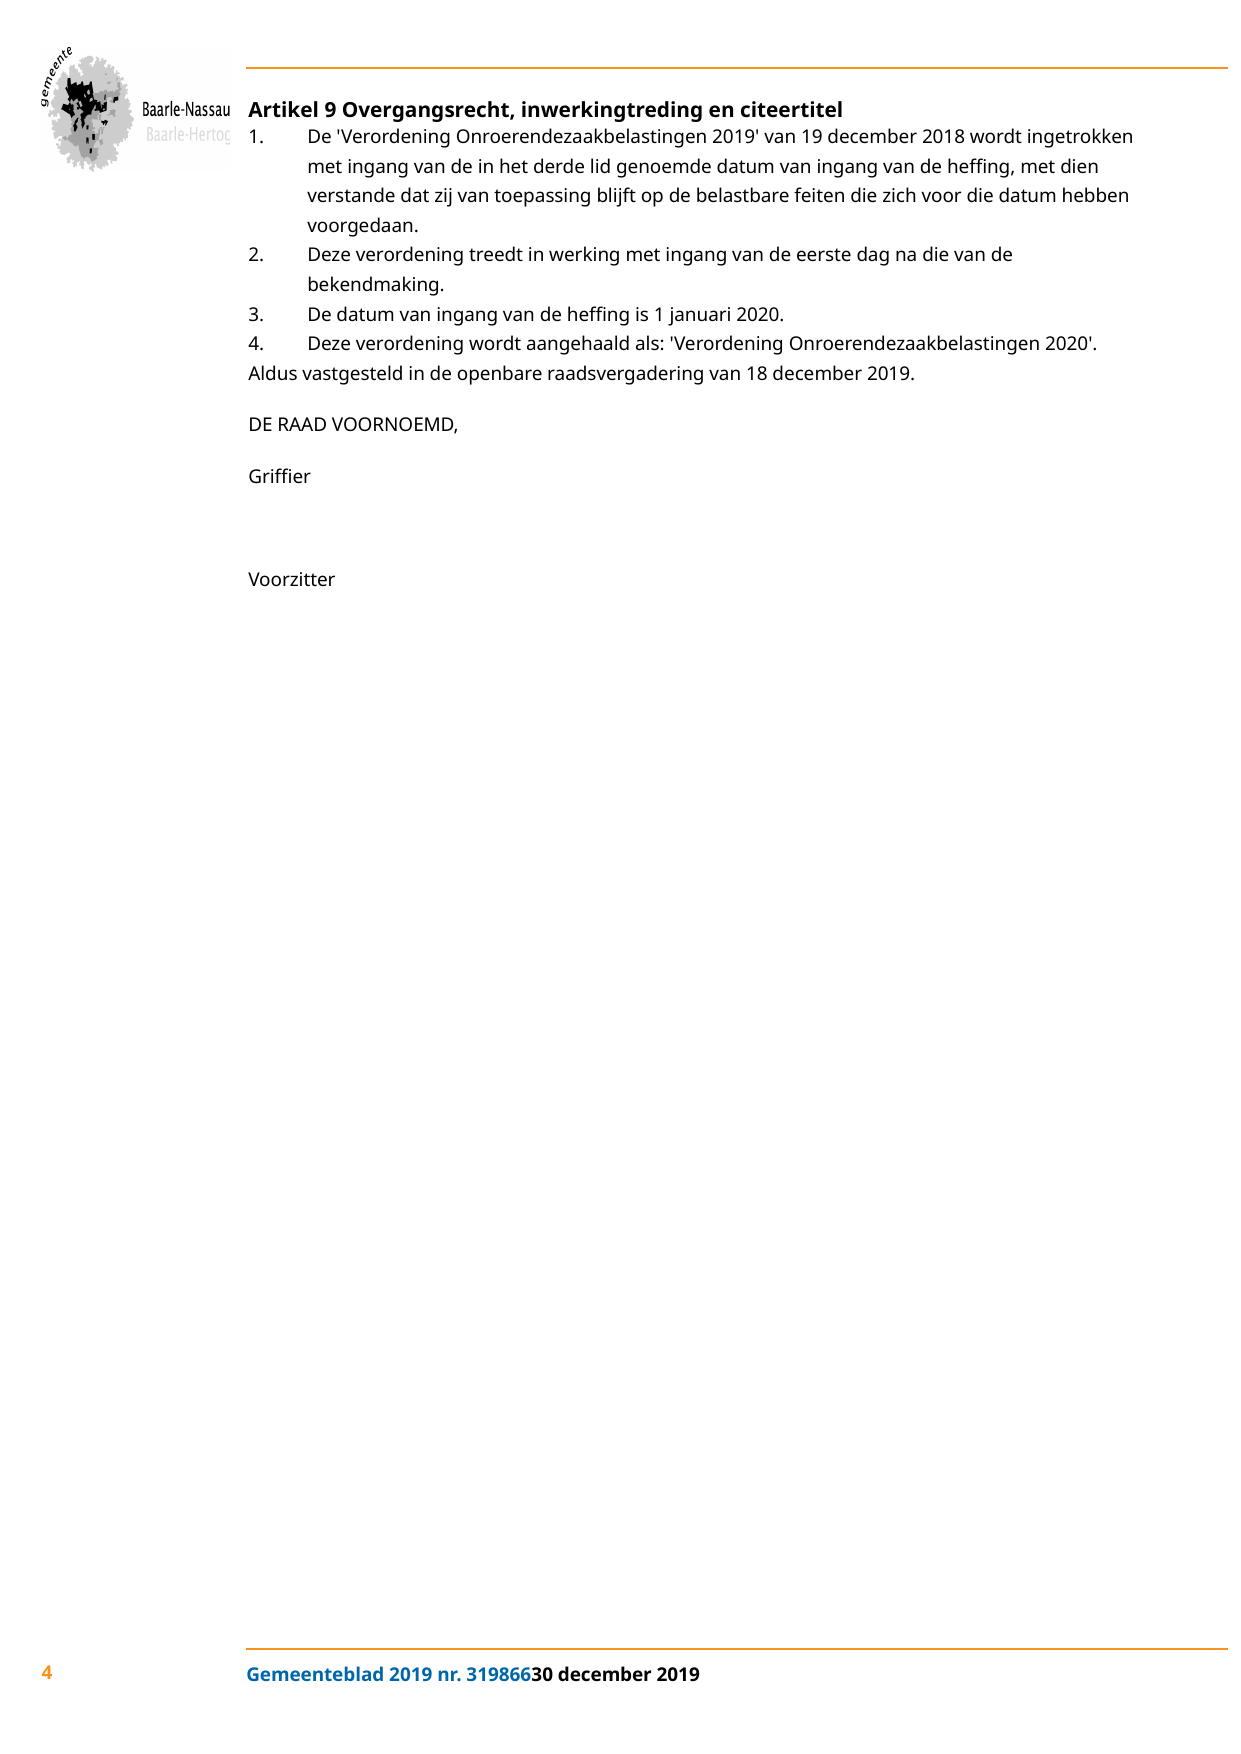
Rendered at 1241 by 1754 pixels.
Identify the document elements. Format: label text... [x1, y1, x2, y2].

text Voorzitter [248, 566, 1152, 591]
picture [41, 47, 231, 172]
list Deze verordening wordt aangehaald als: 'Verordening Onroerendezaakbelastingen 2020'. [248, 330, 1152, 356]
text Griffier [248, 463, 1152, 488]
list De datum van ingang van de heffing is 1 januari 2020. [248, 301, 1152, 326]
text Aldus vastgesteld in de openbare raadsvergadering van 18 december 2019. [248, 360, 1152, 386]
text DE RAAD VOORNOEMD, [248, 411, 1152, 437]
list Deze verordening treedt in werking met ingang van de eerste dag na die van de bekendmaking. [248, 242, 1152, 297]
text Artikel 9 Overgangsrecht, inwerkingtreding en citeertitel [248, 95, 1152, 123]
list De 'Verordening Onroerendezaakbelastingen 2019' van 19 december 2018 wordt ingetrokken met ingang van de in het derde lid genoemde datum van ingang van de heffing, met dien verstande dat zij van toepassing blijft op de belastbare feiten die zich voor die datum hebben voorgedaan. [248, 123, 1152, 238]
